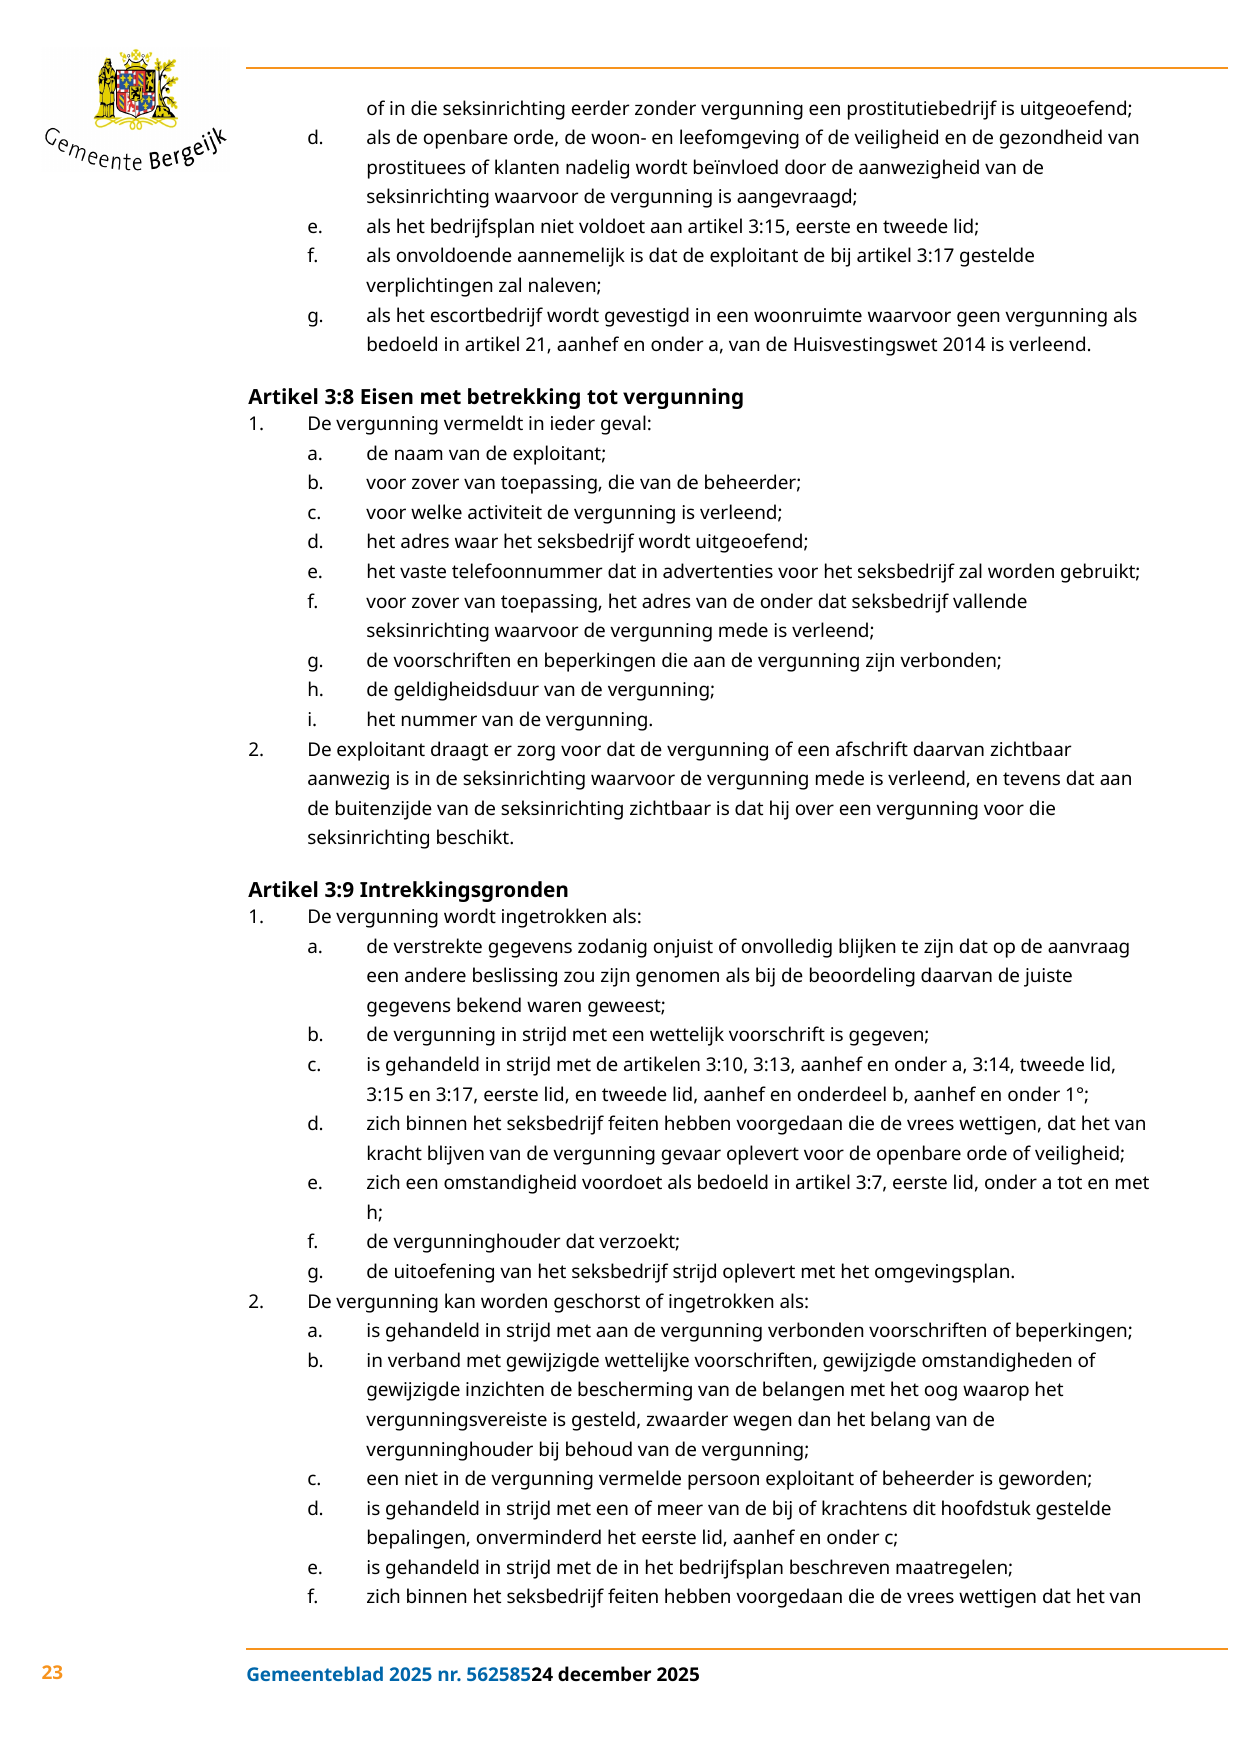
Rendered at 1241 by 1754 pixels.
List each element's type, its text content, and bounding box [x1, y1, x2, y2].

list De vergunning kan worden geschorst of ingetrokken als: [248, 1288, 1152, 1314]
list de vergunninghouder dat verzoekt; [307, 1229, 1152, 1254]
list zich een omstandigheid voordoet als bedoeld in artikel 3:7, eerste lid, onder a tot en met h; [307, 1169, 1152, 1225]
list als het escortbedrijf wordt gevestigd in een woonruimte waarvoor geen vergunning als bedoeld in artikel 21, aanhef en onder a, van de Huisvestingswet 2014 is verleend. [307, 302, 1152, 357]
list De vergunning wordt ingetrokken als: [248, 903, 1152, 929]
list is gehandeld in strijd met een of meer van de bij of krachtens dit hoofdstuk gestelde bepalingen, onverminderd het eerste lid, aanhef en onder c; [307, 1495, 1152, 1550]
list voor zover van toepassing, die van de beheerder; [307, 469, 1152, 495]
list als het bedrijfsplan niet voldoet aan artikel 3:15, eerste en tweede lid; [307, 213, 1152, 239]
list het nummer van de vergunning. [307, 706, 1152, 732]
list De vergunning vermeldt in ieder geval: [248, 410, 1152, 436]
list de vergunning in strijd met een wettelijk voorschrift is gegeven; [307, 1022, 1152, 1047]
list het vaste telefoonnummer dat in advertenties voor het seksbedrijf zal worden gebruikt; [307, 558, 1152, 584]
text Artikel 3:8 Eisen met betrekking tot vergunning [248, 382, 1152, 410]
list of in die seksinrichting eerder zonder vergunning een prostitutiebedrijf is uitgeoefend; [307, 95, 1152, 121]
list zich binnen het seksbedrijf feiten hebben voorgedaan die de vrees wettigen dat het van [307, 1584, 1152, 1609]
list in verband met gewijzigde wettelijke voorschriften, gewijzigde omstandigheden of gewijzigde inzichten de bescherming van de belangen met het oog waarop het vergunningsvereiste is gesteld, zwaarder wegen dan het belang van de vergunninghouder bij behoud van de vergunning; [307, 1347, 1152, 1462]
list de naam van de exploitant; [307, 440, 1152, 466]
list de voorschriften en beperkingen die aan de vergunning zijn verbonden; [307, 647, 1152, 673]
list een niet in de vergunning vermelde persoon exploitant of beheerder is geworden; [307, 1465, 1152, 1491]
list zich binnen het seksbedrijf feiten hebben voorgedaan die de vrees wettigen, dat het van kracht blijven van de vergunning gevaar oplevert voor de openbare orde of veiligheid; [307, 1110, 1152, 1166]
list het adres waar het seksbedrijf wordt uitgeoefend; [307, 529, 1152, 554]
list voor zover van toepassing, het adres van de onder dat seksbedrijf vallende seksinrichting waarvoor de vergunning mede is verleend; [307, 588, 1152, 643]
list voor welke activiteit de vergunning is verleend; [307, 499, 1152, 525]
text Artikel 3:9 Intrekkingsgronden [248, 875, 1152, 903]
list De exploitant draagt er zorg voor dat de vergunning of een afschrift daarvan zichtbaar aanwezig is in de seksinrichting waarvoor de vergunning mede is verleend, en tevens dat aan de buitenzijde van de seksinrichting zichtbaar is dat hij over een vergunning voor die seksinrichting beschikt. [248, 736, 1152, 850]
list de uitoefening van het seksbedrijf strijd oplevert met het omgevingsplan. [307, 1258, 1152, 1284]
list is gehandeld in strijd met de artikelen 3:10, 3:13, aanhef en onder a, 3:14, tweede lid, 3:15 en 3:17, eerste lid, en tweede lid, aanhef en onderdeel b, aanhef en onder 1°; [307, 1051, 1152, 1107]
list is gehandeld in strijd met aan de vergunning verbonden voorschriften of beperkingen; [307, 1317, 1152, 1343]
list de verstrekte gegevens zodanig onjuist of onvolledig blijken te zijn dat op de aanvraag een andere beslissing zou zijn genomen als bij de beoordeling daarvan de juiste gegevens bekend waren geweest; [307, 933, 1152, 1018]
list als de openbare orde, de woon- en leefomgeving of de veiligheid en de gezondheid van prostituees of klanten nadelig wordt beïnvloed door de aanwezigheid van de seksinrichting waarvoor de vergunning is aangevraagd; [307, 124, 1152, 209]
list de geldigheidsduur van de vergunning; [307, 677, 1152, 702]
list is gehandeld in strijd met de in het bedrijfsplan beschreven maatregelen; [307, 1554, 1152, 1580]
list als onvoldoende aannemelijk is dat de exploitant de bij artikel 3:17 gestelde verplichtingen zal naleven; [307, 243, 1152, 298]
picture [41, 47, 231, 172]
